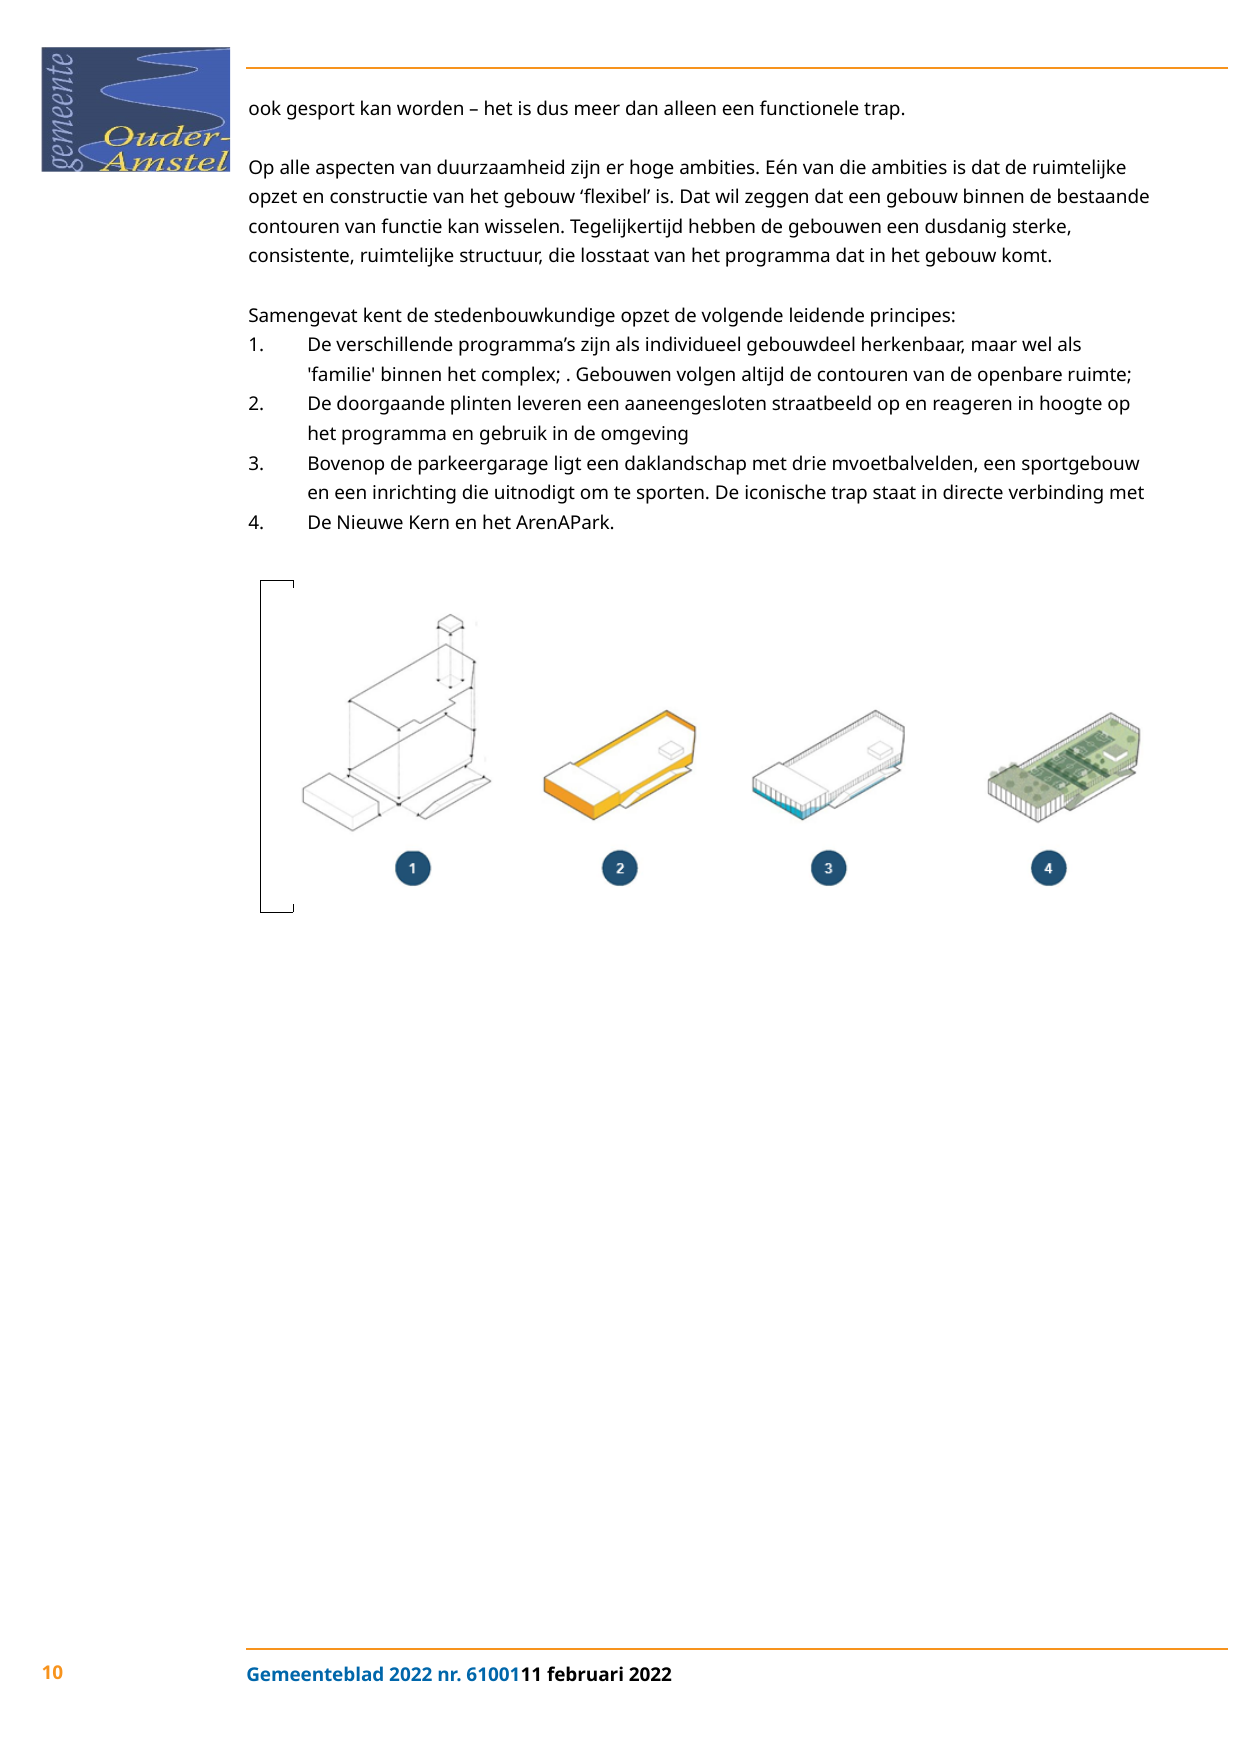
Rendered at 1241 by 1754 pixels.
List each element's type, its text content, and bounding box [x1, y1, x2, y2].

picture [268, 588, 1155, 904]
list Bovenop de parkeergarage ligt een daklandschap met drie mvoetbalvelden, een sportgebouw en een inrichting die uitnodigt om te sporten. De iconische trap staat in directe verbinding met [248, 450, 1152, 505]
list De verschillende programma’s zijn als individueel gebouwdeel herkenbaar, maar wel als 'familie' binnen het complex; . Gebouwen volgen altijd de contouren van de openbare ruimte; [248, 331, 1152, 387]
text ook gesport kan worden – het is dus meer dan alleen een functionele trap. [248, 95, 1152, 121]
text Op alle aspecten van duurzaamheid zijn er hoge ambities. Eén van die ambities is dat de ruimtelijke opzet en constructie van het gebouw ‘ﬂexibel’ is. Dat wil zeggen dat een gebouw binnen de bestaande contouren van functie kan wisselen. Tegelijkertijd hebben de gebouwen een dusdanig sterke, consistente, ruimtelijke structuur, die losstaat van het programma dat in het gebouw komt. [248, 154, 1152, 268]
text Samengevat kent de stedenbouwkundige opzet de volgende leidende principes: [248, 302, 1152, 328]
list De doorgaande plinten leveren een aaneengesloten straatbeeld op en reageren in hoogte op het programma en gebruik in de omgeving [248, 391, 1152, 446]
picture [41, 47, 231, 172]
list De Nieuwe Kern en het ArenAPark. [248, 509, 1152, 535]
